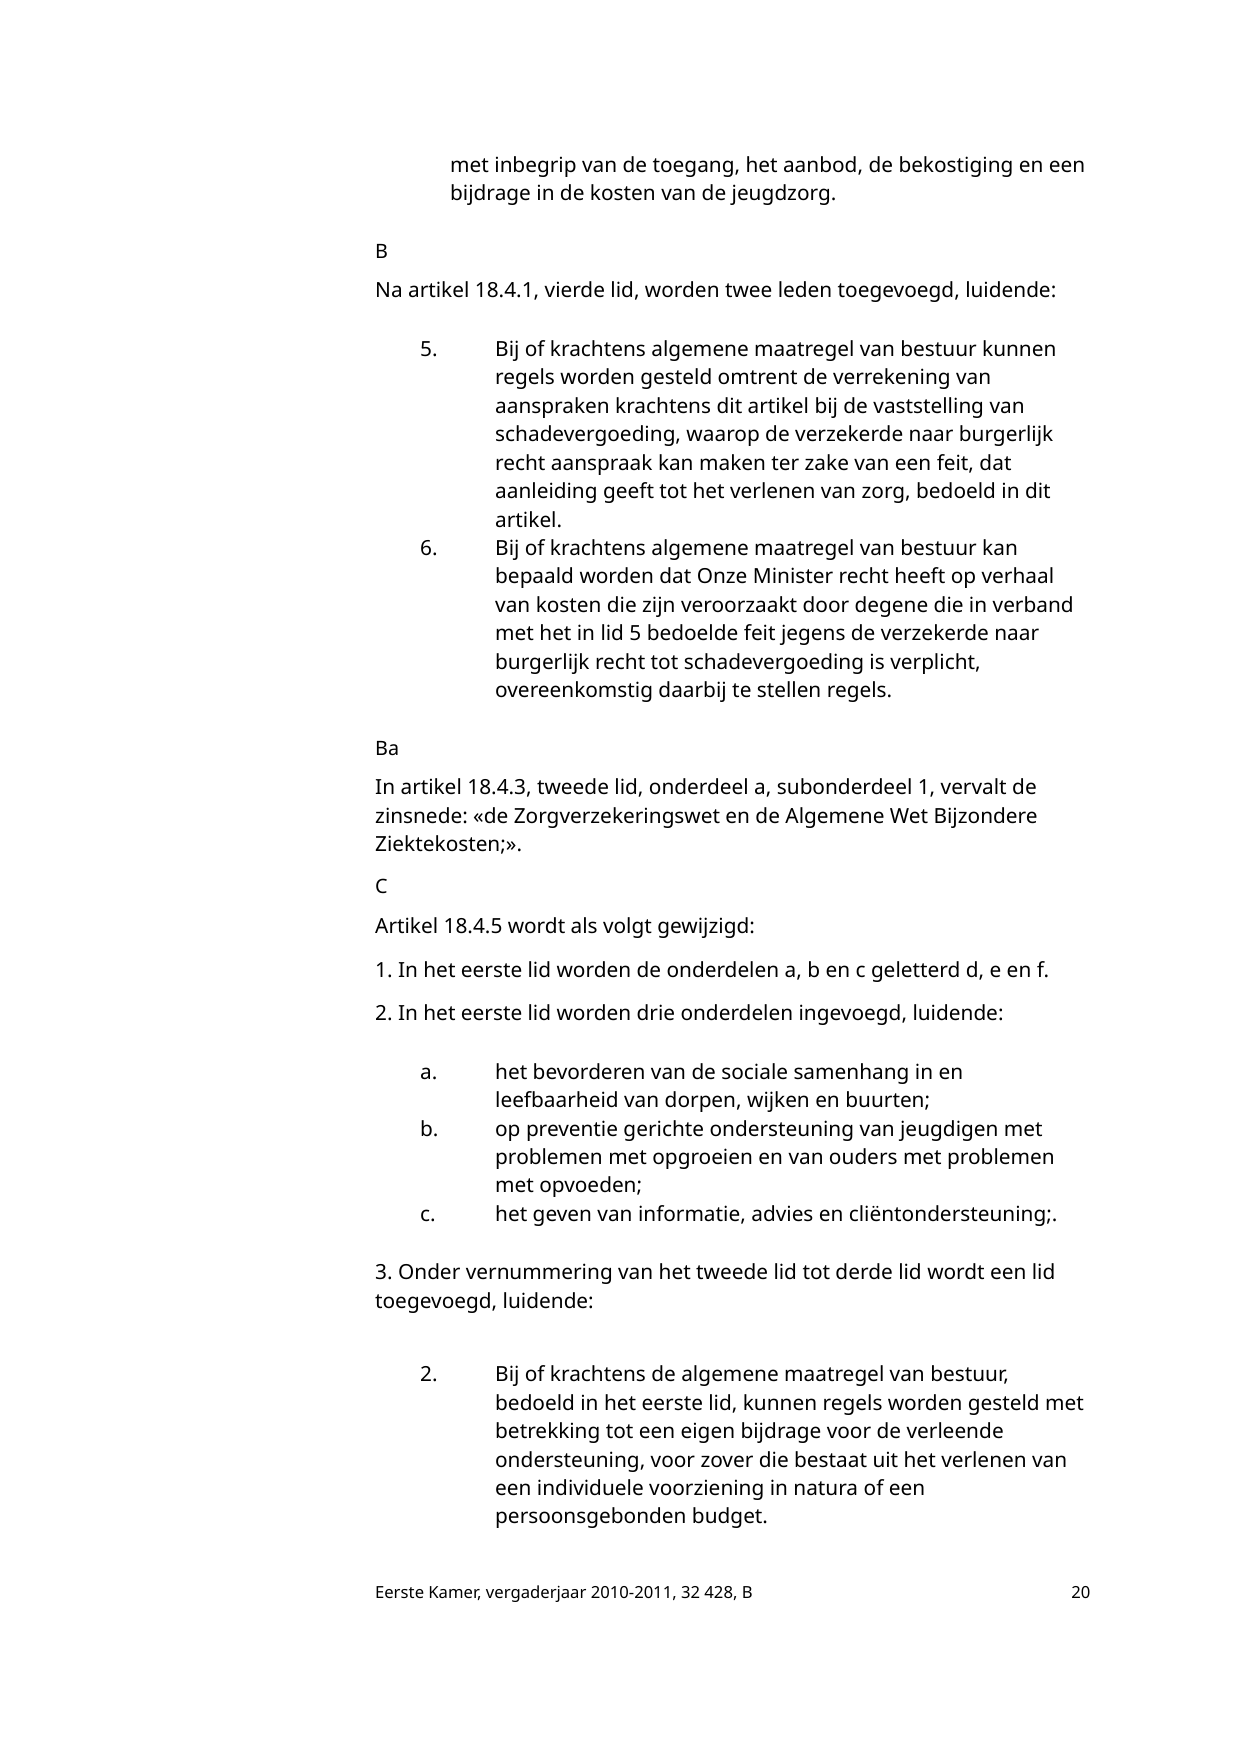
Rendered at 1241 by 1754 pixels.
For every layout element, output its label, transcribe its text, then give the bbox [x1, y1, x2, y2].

list Bij of krachtens algemene maatregel van bestuur kan bepaald worden dat Onze Minister recht heeft op verhaal van kosten die zijn veroorzaakt door degene die in verband met het in lid 5 bedoelde feit jegens de verzekerde naar burgerlijk recht tot schadevergoeding is verplicht, overeenkomstig daarbij te stellen regels. [420, 533, 1090, 704]
text Ba [375, 734, 1090, 761]
text Na artikel 18.4.1, vierde lid, worden twee leden toegevoegd, luidende: [375, 276, 1090, 304]
text In artikel 18.4.3, tweede lid, onderdeel a, subonderdeel 1, vervalt de zinsnede: «de Zorgverzekeringswet en de Algemene Wet Bijzondere Ziektekosten;». [375, 772, 1090, 858]
text 2. In het eerste lid worden drie onderdelen ingevoegd, luidende: [375, 998, 1090, 1027]
list het geven van informatie, advies en cliëntondersteuning;. [420, 1199, 1090, 1227]
text B [375, 237, 1090, 264]
list Bij of krachtens de algemene maatregel van bestuur, bedoeld in het eerste lid, kunnen regels worden gesteld met betrekking tot een eigen bijdrage voor de verleende ondersteuning, voor zover die bestaat uit het verlenen van een individuele voorziening in natura of een persoonsgebonden budget. [420, 1359, 1090, 1530]
text 3. Onder vernummering van het tweede lid tot derde lid wordt een lid toegevoegd, luidende: [375, 1257, 1090, 1314]
text C [375, 873, 1090, 900]
list het bevorderen van de sociale samenhang in en leefbaarheid van dorpen, wijken en buurten; [420, 1057, 1090, 1114]
text Artikel 18.4.5 wordt als volgt gewijzigd: [375, 912, 1090, 940]
text 1. In het eerste lid worden de onderdelen a, b en c geletterd d, e en f. [375, 955, 1090, 983]
list op preventie gerichte ondersteuning van jeugdigen met problemen met opgroeien en van ouders met problemen met opvoeden; [420, 1114, 1090, 1199]
list Bij of krachtens algemene maatregel van bestuur kunnen regels worden gesteld omtrent de verrekening van aanspraken krachtens dit artikel bij de vaststelling van schadevergoeding, waarop de verzekerde naar burgerlijk recht aanspraak kan maken ter zake van een feit, dat aanleiding geeft tot het verlenen van zorg, bedoeld in dit artikel. [420, 334, 1090, 533]
list met inbegrip van de toegang, het aanbod, de bekostiging en een bijdrage in de kosten van de jeugdzorg. [375, 150, 1090, 207]
